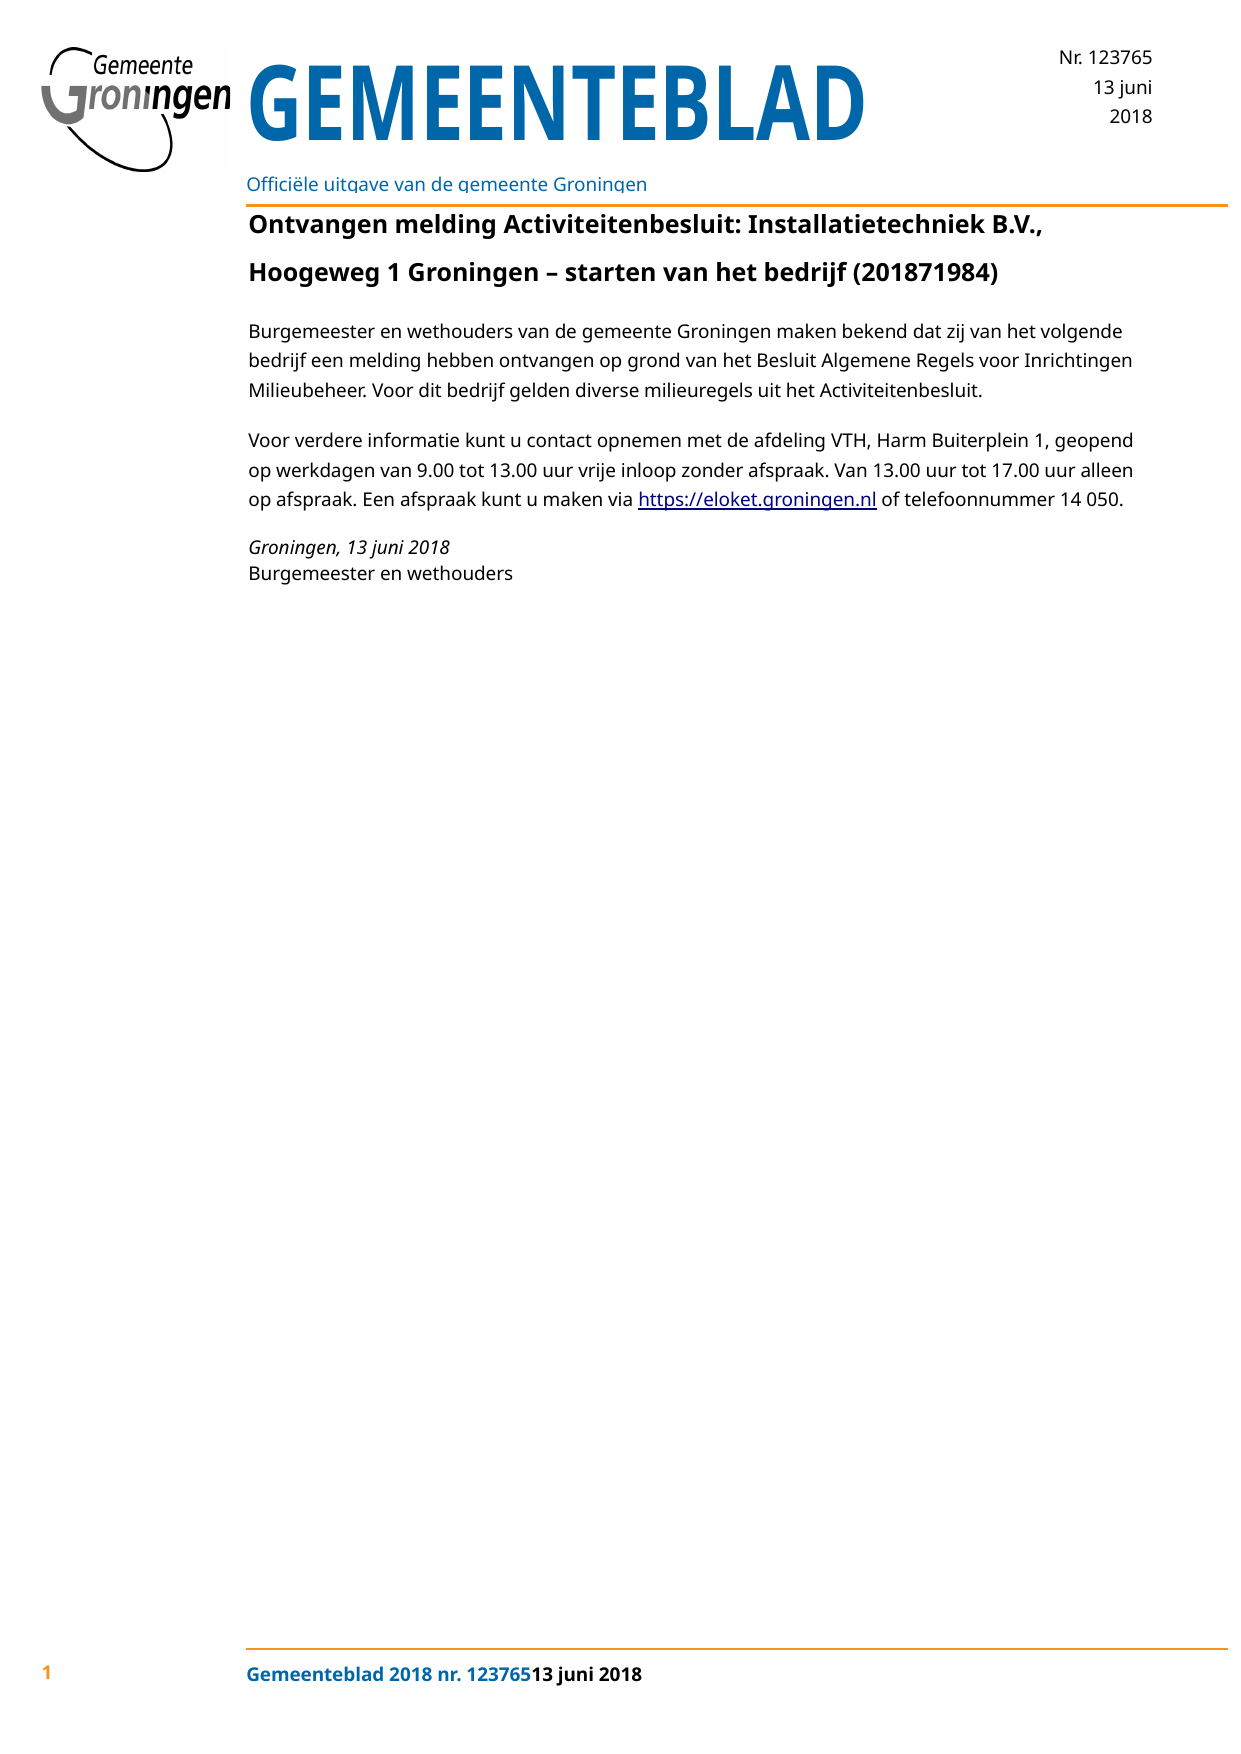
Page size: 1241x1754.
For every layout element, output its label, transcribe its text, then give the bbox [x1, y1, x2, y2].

text Groningen, 13 juni 2018 [248, 534, 1152, 560]
text Voor verdere informatie kunt u contact opnemen met de afdeling VTH, Harm Buiterplein 1, geopend op werkdagen van 9.00 tot 13.00 uur vrije inloop zonder afspraak. Van 13.00 uur tot 17.00 uur alleen op afspraak. Een afspraak kunt u maken via https://eloket.groningen.nl of telefoonnummer 14 050. [248, 427, 1152, 512]
text Ontvangen melding Activiteitenbesluit: Installatietechniek B.V., Hoogeweg 1 Groningen – starten van het bedrijf (201871984) [248, 207, 1152, 288]
text Burgemeester en wethouders van de gemeente Groningen maken bekend dat zij van het volgende bedrijf een melding hebben ontvangen op grond van het Besluit Algemene Regels voor Inrichtingen Milieubeheer. Voor dit bedrijf gelden diverse milieuregels uit het Activiteitenbesluit. [248, 318, 1152, 403]
text Burgemeester en wethouders [248, 560, 1152, 586]
picture [41, 47, 231, 172]
